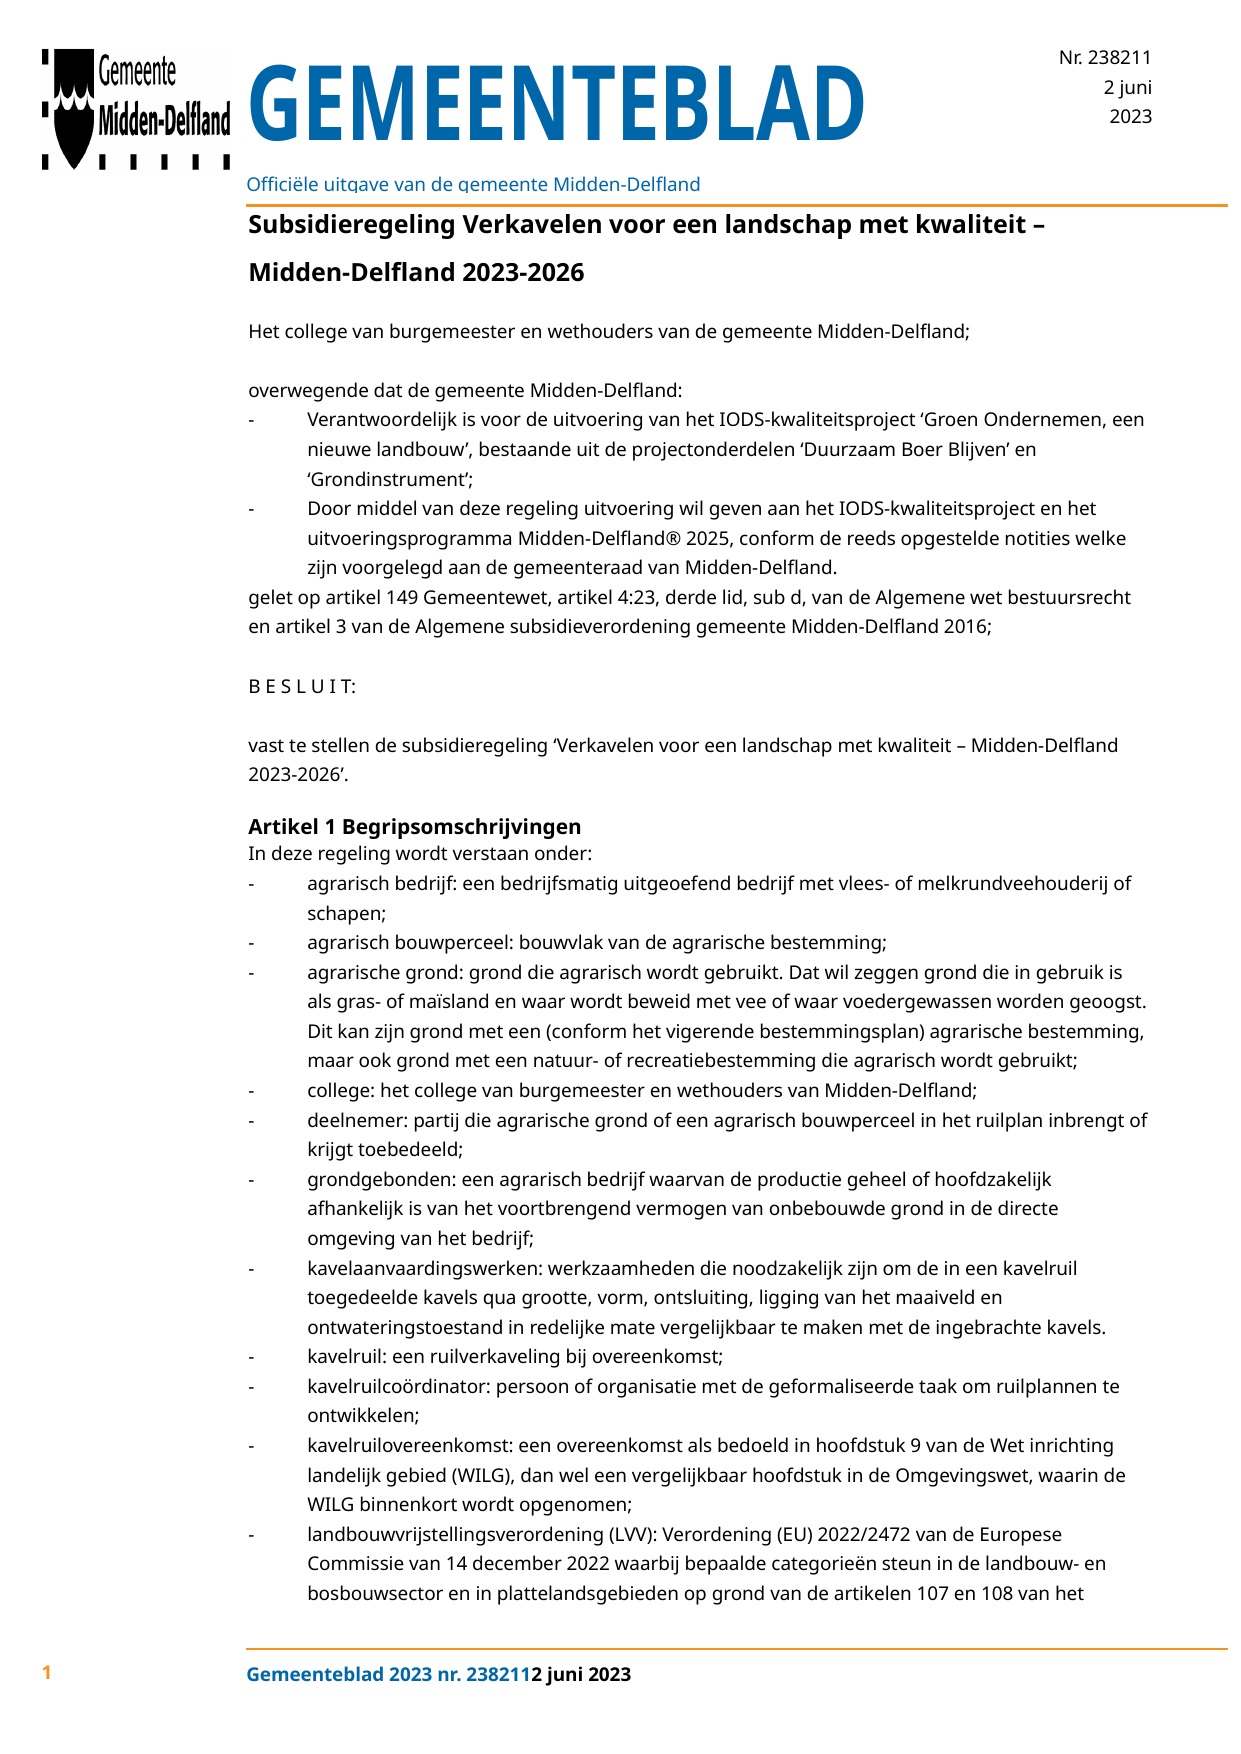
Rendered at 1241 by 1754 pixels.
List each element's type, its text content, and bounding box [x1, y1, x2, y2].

list agrarische grond: grond die agrarisch wordt gebruikt. Dat wil zeggen grond die in gebruik is als gras- of maïsland en waar wordt beweid met vee of waar voedergewassen worden geoogst. Dit kan zijn grond met een (conform het vigerende bestemmingsplan) agrarische bestemming, maar ook grond met een natuur- of recreatiebestemming die agrarisch wordt gebruikt; [248, 959, 1152, 1073]
list kavelruil: een ruilverkaveling bij overeenkomst; [248, 1343, 1152, 1369]
text vast te stellen de subsidieregeling ‘Verkavelen voor een landschap met kwaliteit – Midden-Delfland 2023-2026’. [248, 732, 1152, 787]
list agrarisch bouwperceel: bouwvlak van de agrarische bestemming; [248, 929, 1152, 955]
text Subsidieregeling Verkavelen voor een landschap met kwaliteit – Midden-Delfland 2023-2026 [248, 207, 1152, 288]
list kavelruilcoördinator: persoon of organisatie met de geformaliseerde taak om ruilplannen te ontwikkelen; [248, 1373, 1152, 1428]
list college: het college van burgemeester en wethouders van Midden-Delfland; [248, 1077, 1152, 1103]
text B E S L U I T: [248, 673, 1152, 699]
text overwegende dat de gemeente Midden-Delfland: [248, 377, 1152, 403]
text Het college van burgemeester en wethouders van de gemeente Midden-Delfland; [248, 318, 1152, 344]
list grondgebonden: een agrarisch bedrijf waarvan de productie geheel of hoofdzakelijk afhankelijk is van het voortbrengend vermogen van onbebouwde grond in de directe omgeving van het bedrijf; [248, 1166, 1152, 1251]
list deelnemer: partij die agrarische grond of een agrarisch bouwperceel in het ruilplan inbrengt of krijgt toebedeeld; [248, 1107, 1152, 1162]
text In deze regeling wordt verstaan onder: [248, 841, 1152, 866]
list kavelaanvaardingswerken: werkzaamheden die noodzakelijk zijn om de in een kavelruil toegedeelde kavels qua grootte, vorm, ontsluiting, ligging van het maaiveld en ontwateringstoestand in redelijke mate vergelijkbaar te maken met de ingebrachte kavels. [248, 1255, 1152, 1339]
list agrarisch bedrijf: een bedrijfsmatig uitgeoefend bedrijf met vlees- of melkrundveehouderij of schapen; [248, 870, 1152, 925]
picture [41, 47, 231, 172]
text gelet op artikel 149 Gemeentewet, artikel 4:23, derde lid, sub d, van de Algemene wet bestuursrecht en artikel 3 van de Algemene subsidieverordening gemeente Midden-Delfland 2016; [248, 584, 1152, 639]
text Artikel 1 Begripsomschrijvingen [248, 812, 1152, 841]
list landbouwvrijstellingsverordening (LVV): Verordening (EU) 2022/2472 van de Europese Commissie van 14 december 2022 waarbij bepaalde categorieën steun in de landbouw- en bosbouwsector en in plattelandsgebieden op grond van de artikelen 107 en 108 van het [248, 1521, 1152, 1606]
list Door middel van deze regeling uitvoering wil geven aan het IODS-kwaliteitsproject en het uitvoeringsprogramma Midden-Delfland® 2025, conform de reeds opgestelde notities welke zijn voorgelegd aan de gemeenteraad van Midden-Delfland. [248, 495, 1152, 580]
list Verantwoordelijk is voor de uitvoering van het IODS-kwaliteitsproject ‘Groen Ondernemen, een nieuwe landbouw’, bestaande uit de projectonderdelen ‘Duurzaam Boer Blijven’ en ‘Grondinstrument’; [248, 407, 1152, 492]
list kavelruilovereenkomst: een overeenkomst als bedoeld in hoofdstuk 9 van de Wet inrichting landelijk gebied (WILG), dan wel een vergelijkbaar hoofdstuk in de Omgevingswet, waarin de WILG binnenkort wordt opgenomen; [248, 1432, 1152, 1517]
